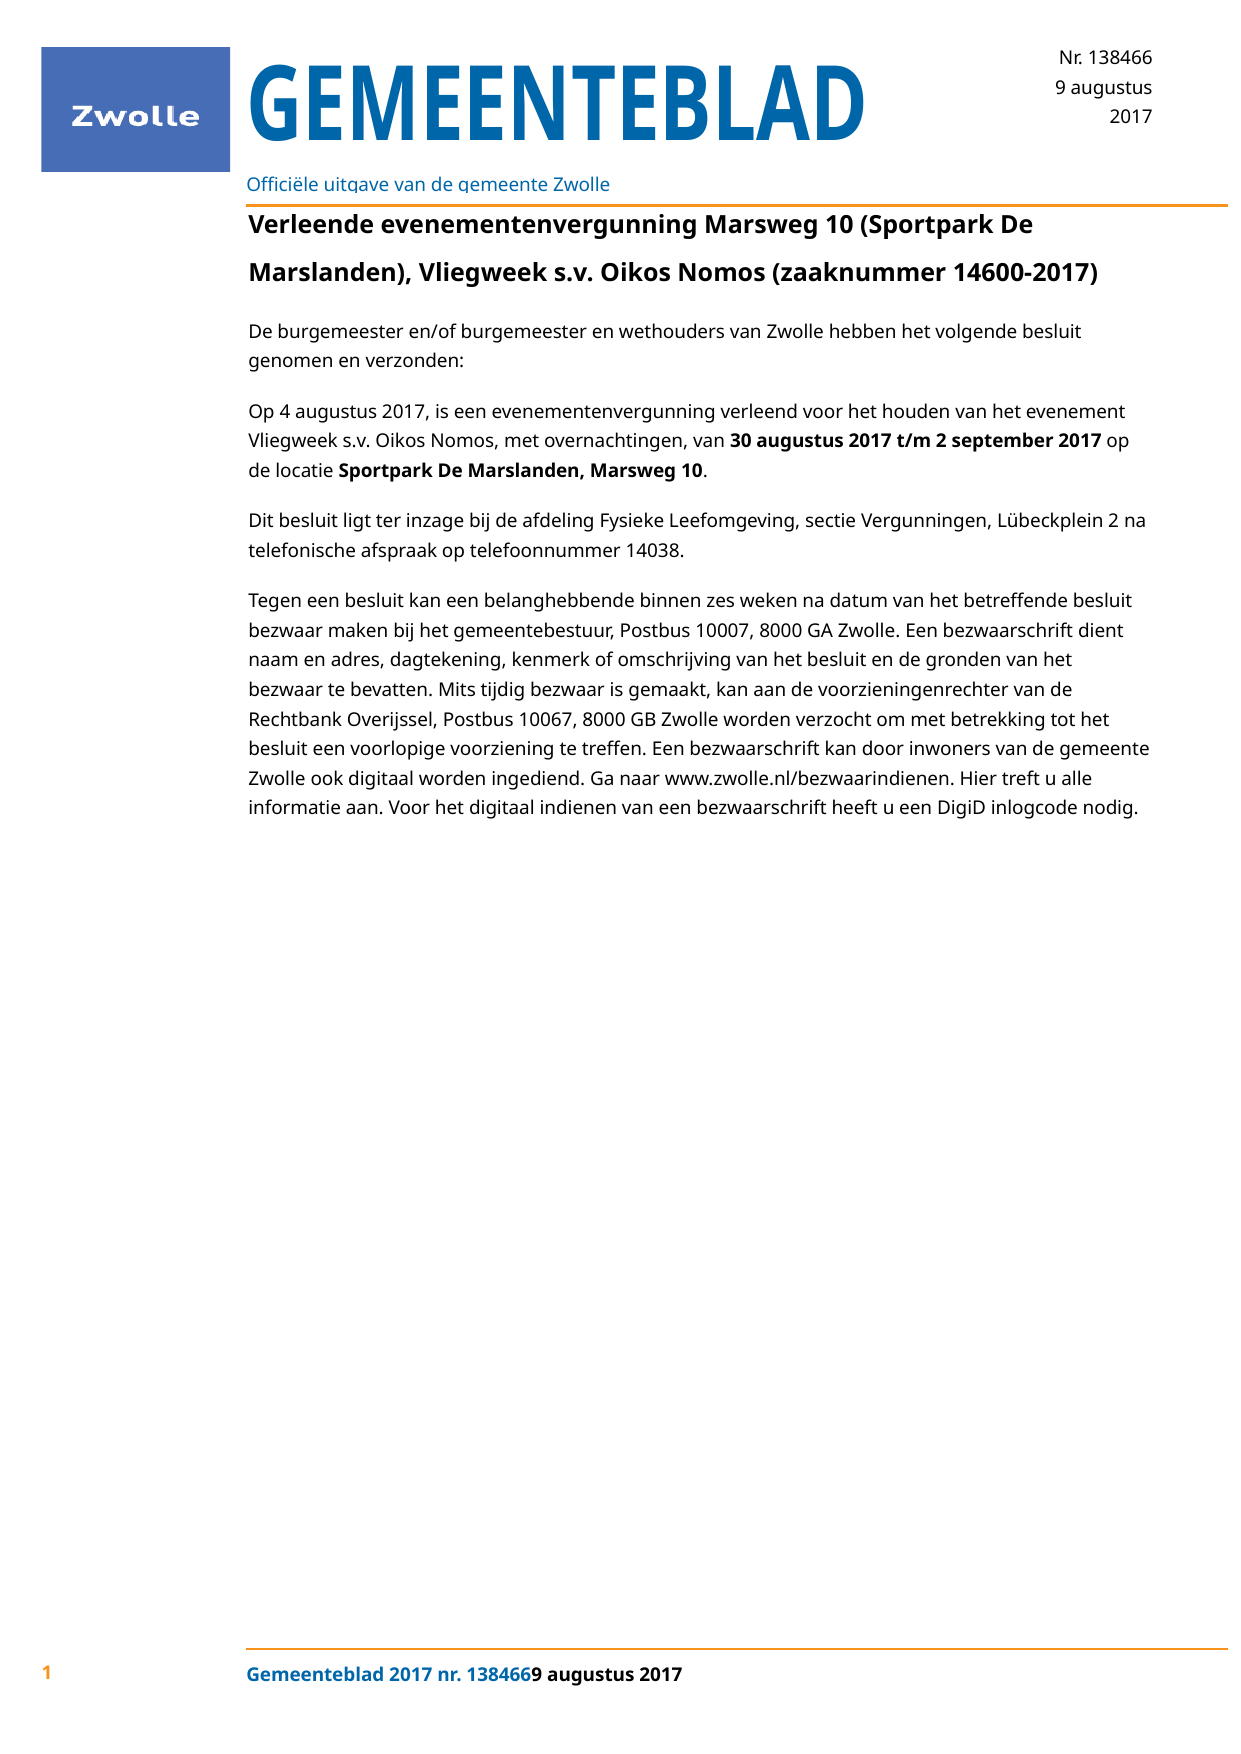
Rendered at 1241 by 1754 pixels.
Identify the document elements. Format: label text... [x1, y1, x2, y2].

text Verleende evenementenvergunning Marsweg 10 (Sportpark De Marslanden), Vliegweek s.v. Oikos Nomos (zaaknummer 14600-2017) [248, 207, 1152, 288]
picture [41, 47, 231, 172]
text Op 4 augustus 2017, is een evenementenvergunning verleend voor het houden van het evenement Vliegweek s.v. Oikos Nomos, met overnachtingen, van 30 augustus 2017 t/m 2 september 2017 op de locatie Sportpark De Marslanden, Marsweg 10. [248, 398, 1152, 483]
text Dit besluit ligt ter inzage bij de afdeling Fysieke Leefomgeving, sectie Vergunningen, Lübeckplein 2 na telefonische afspraak op telefoonnummer 14038. [248, 507, 1152, 563]
text De burgemeester en/of burgemeester en wethouders van Zwolle hebben het volgende besluit genomen en verzonden: [248, 318, 1152, 373]
text Tegen een besluit kan een belanghebbende binnen zes weken na datum van het betreffende besluit bezwaar maken bij het gemeentebestuur, Postbus 10007, 8000 GA Zwolle. Een bezwaarschrift dient naam en adres, dagtekening, kenmerk of omschrijving van het besluit en de gronden van het bezwaar te bevatten. Mits tijdig bezwaar is gemaakt, kan aan de voorzieningenrechter van de Rechtbank Overijssel, Postbus 10067, 8000 GB Zwolle worden verzocht om met betrekking tot het besluit een voorlopige voorziening te treffen. Een bezwaarschrift kan door inwoners van de gemeente Zwolle ook digitaal worden ingediend. Ga naar www.zwolle.nl/bezwaarindienen. Hier treft u alle informatie aan. Voor het digitaal indienen van een bezwaarschrift heeft u een DigiD inlogcode nodig. [248, 587, 1152, 820]
